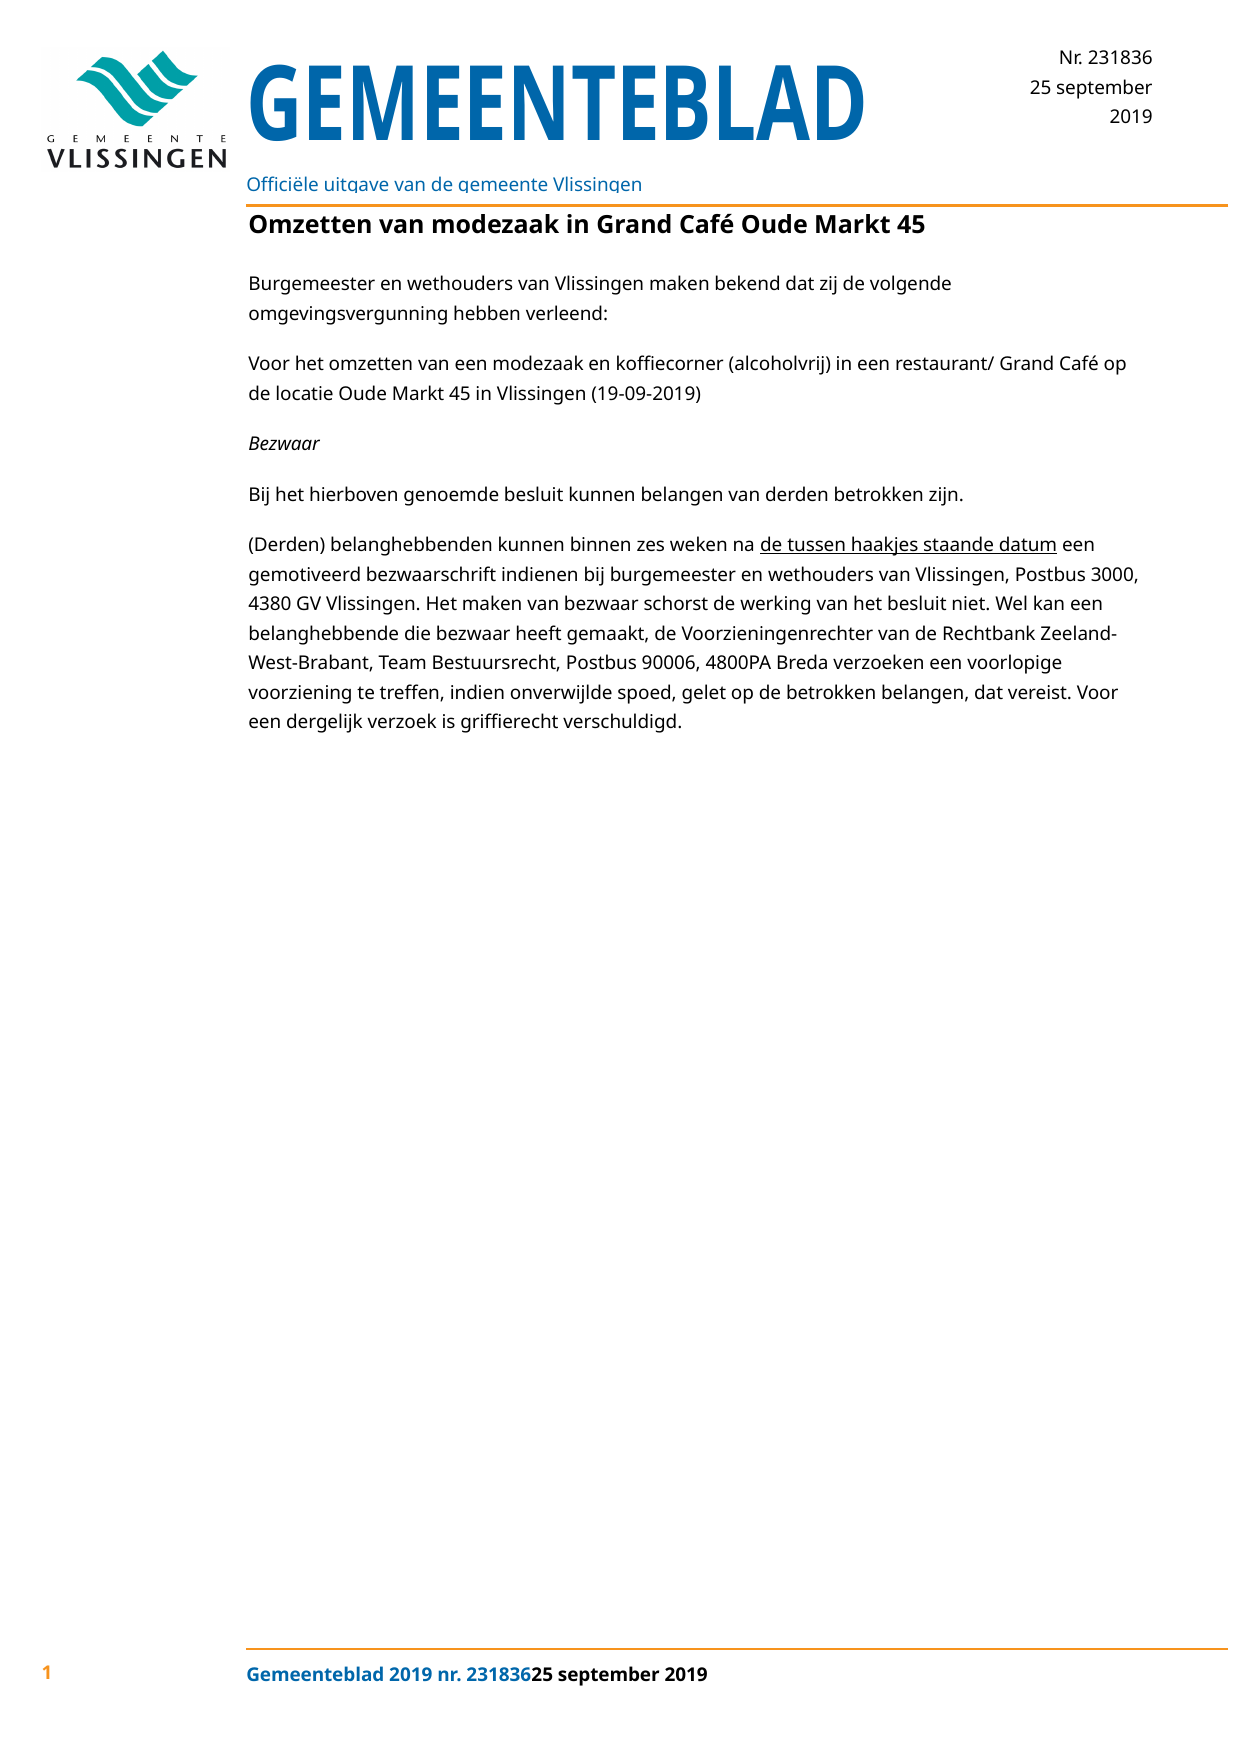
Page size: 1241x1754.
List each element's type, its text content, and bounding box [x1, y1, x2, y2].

text Bij het hierboven genoemde besluit kunnen belangen van derden betrokken zijn. [248, 481, 1152, 506]
picture [41, 47, 231, 172]
text (Derden) belanghebbenden kunnen binnen zes weken na de tussen haakjes staande datum een gemotiveerd bezwaarschrift indienen bij burgemeester en wethouders van Vlissingen, Postbus 3000, 4380 GV Vlissingen. Het maken van bezwaar schorst de werking van het besluit niet. Wel kan een belanghebbende die bezwaar heeft gemaakt, de Voorzieningenrechter van de Rechtbank Zeeland-West-Brabant, Team Bestuursrecht, Postbus 90006, 4800PA Breda verzoeken een voorlopige voorziening te treffen, indien onverwijlde spoed, gelet op de betrokken belangen, dat vereist. Voor een dergelijk verzoek is griffierecht verschuldigd. [248, 531, 1152, 734]
text Omzetten van modezaak in Grand Café Oude Markt 45 [248, 207, 1152, 241]
text Voor het omzetten van een modezaak en koffiecorner (alcoholvrij) in een restaurant/ Grand Café op de locatie Oude Markt 45 in Vlissingen (19-09-2019) [248, 350, 1152, 406]
text Burgemeester en wethouders van Vlissingen maken bekend dat zij de volgende omgevingsvergunning hebben verleend: [248, 270, 1152, 326]
text Bezwaar [248, 430, 1152, 456]
